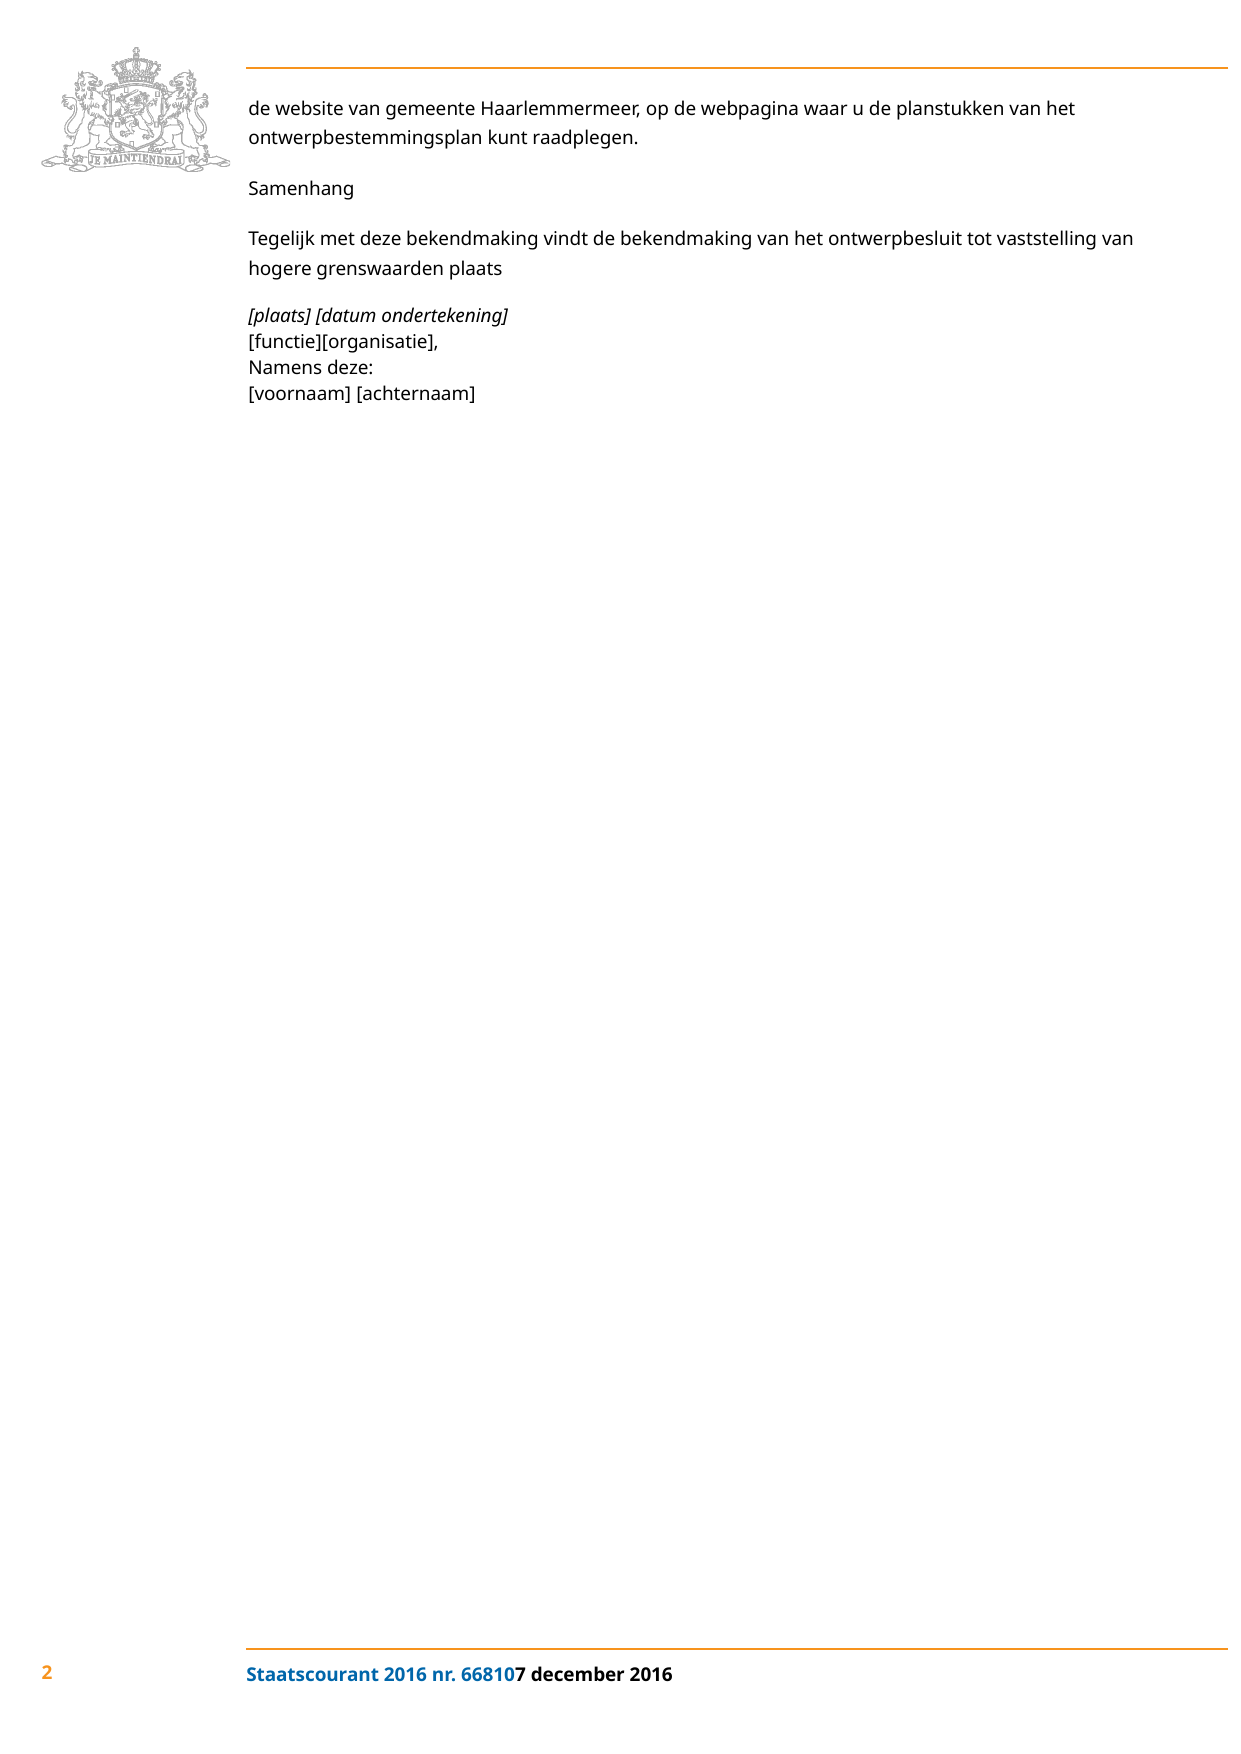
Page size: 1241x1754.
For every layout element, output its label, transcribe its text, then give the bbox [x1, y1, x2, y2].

text Namens deze: [248, 354, 1152, 380]
text [plaats] [datum ondertekening] [248, 303, 1152, 328]
picture [41, 47, 231, 172]
text Samenhang [248, 175, 1152, 201]
text de website van gemeente Haarlemmermeer, op de webpagina waar u de planstukken van het ontwerpbestemmingsplan kunt raadplegen. [248, 95, 1152, 150]
text Tegelijk met deze bekendmaking vindt de bekendmaking van het ontwerpbesluit tot vaststelling van hogere grenswaarden plaats [248, 225, 1152, 281]
text [voornaam] [achternaam] [248, 380, 1152, 406]
text [functie][organisatie], [248, 328, 1152, 354]
